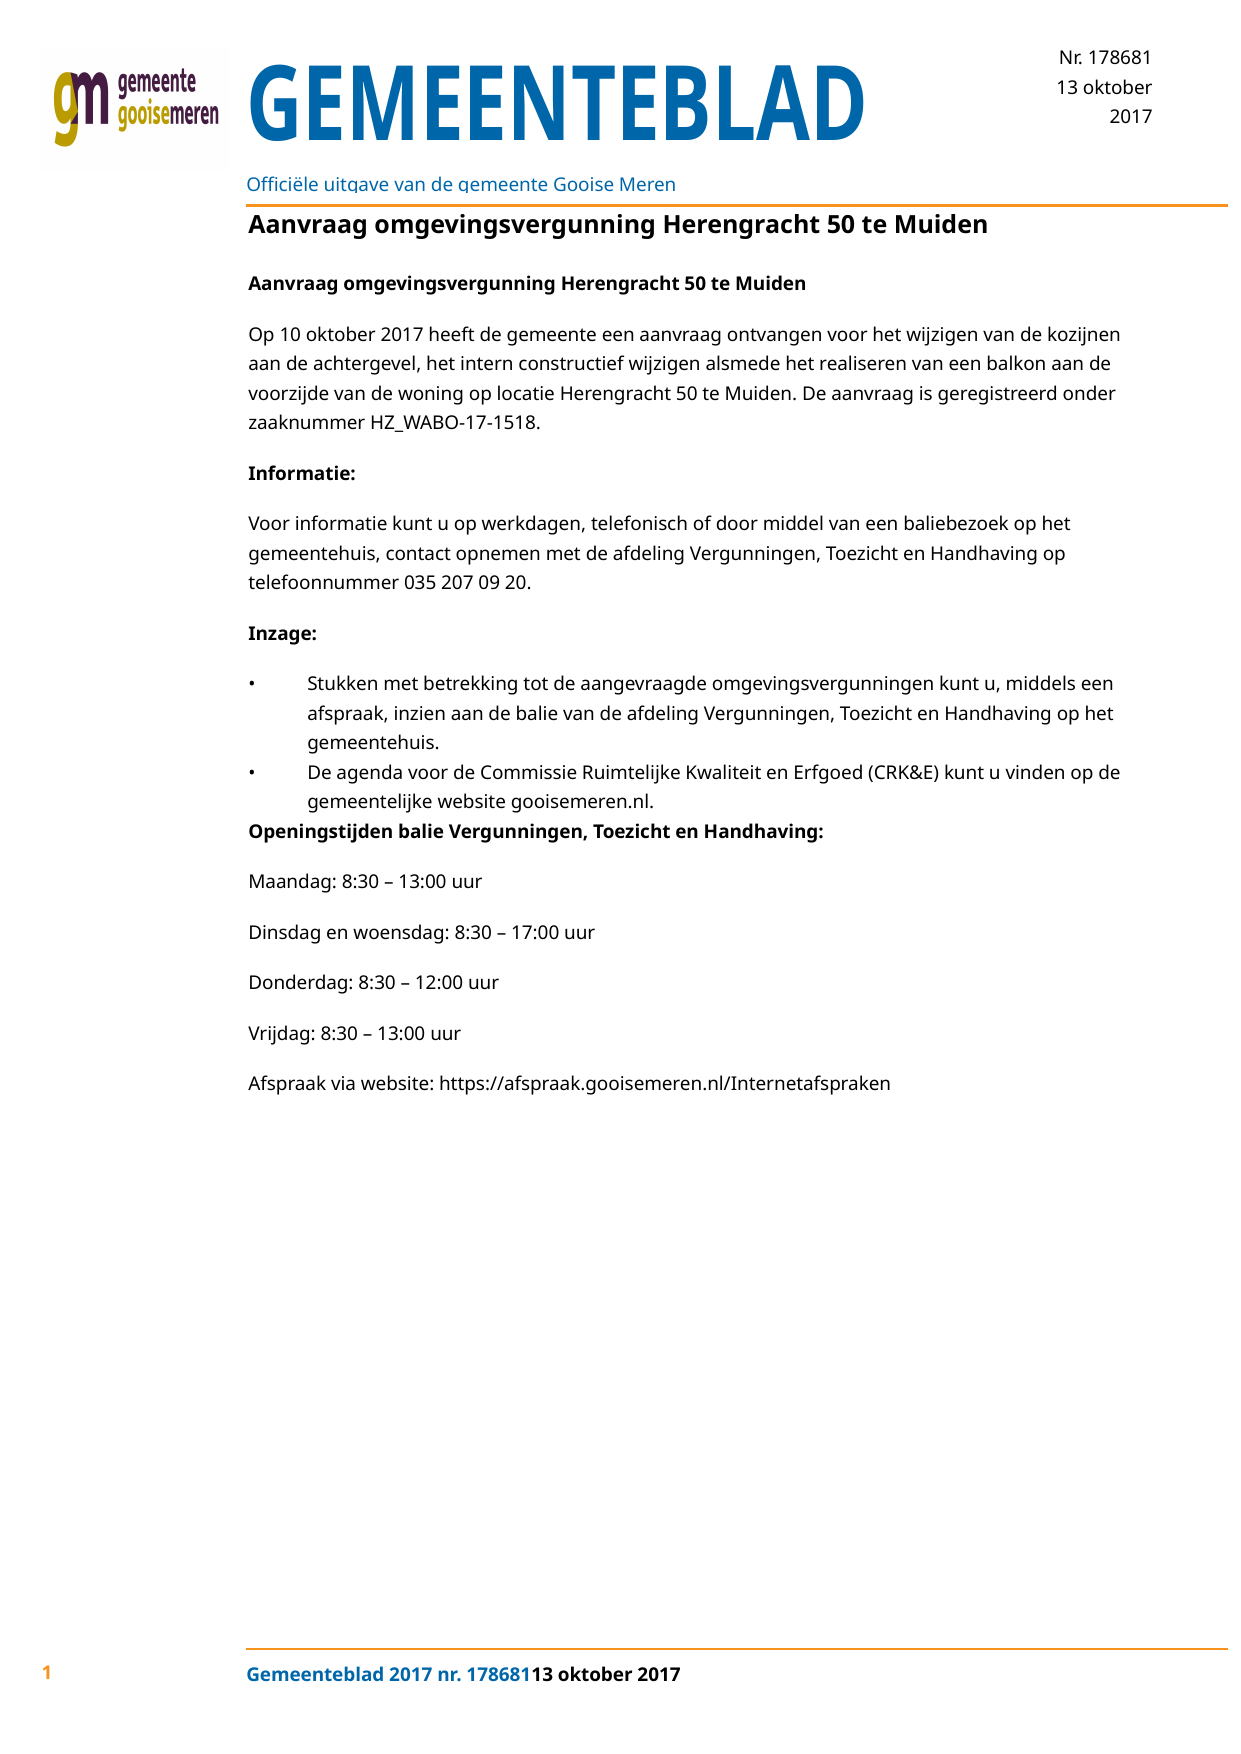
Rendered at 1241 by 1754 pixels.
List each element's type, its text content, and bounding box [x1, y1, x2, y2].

text Inzage: [248, 620, 1152, 646]
text Aanvraag omgevingsvergunning Herengracht 50 te Muiden [248, 270, 1152, 296]
list Stukken met betrekking tot de aangevraagde omgevingsvergunningen kunt u, middels een afspraak, inzien aan de balie van de afdeling Vergunningen, Toezicht en Handhaving op het gemeentehuis. [248, 670, 1152, 755]
list De agenda voor de Commissie Ruimtelijke Kwaliteit en Erfgoed (CRK&E) kunt u vinden op de gemeentelijke website gooisemeren.nl. [248, 759, 1152, 814]
text Dinsdag en woensdag: 8:30 – 17:00 uur [248, 919, 1152, 945]
text Openingstijden balie Vergunningen, Toezicht en Handhaving: [248, 818, 1152, 844]
picture [41, 47, 231, 172]
text Vrijdag: 8:30 – 13:00 uur [248, 1020, 1152, 1046]
text Voor informatie kunt u op werkdagen, telefonisch of door middel van een baliebezoek op het gemeentehuis, contact opnemen met de afdeling Vergunningen, Toezicht en Handhaving op telefoonnummer 035 207 09 20. [248, 510, 1152, 595]
text Donderdag: 8:30 – 12:00 uur [248, 969, 1152, 995]
text Afspraak via website: https://afspraak.gooisemeren.nl/Internetafspraken [248, 1070, 1152, 1096]
text Aanvraag omgevingsvergunning Herengracht 50 te Muiden [248, 207, 1152, 241]
text Informatie: [248, 460, 1152, 486]
text Maandag: 8:30 – 13:00 uur [248, 869, 1152, 894]
text Op 10 oktober 2017 heeft de gemeente een aanvraag ontvangen voor het wijzigen van de kozijnen aan de achtergevel, het intern constructief wijzigen alsmede het realiseren van een balkon aan de voorzijde van de woning op locatie Herengracht 50 te Muiden. De aanvraag is geregistreerd onder zaaknummer HZ_WABO-17-1518. [248, 321, 1152, 435]
